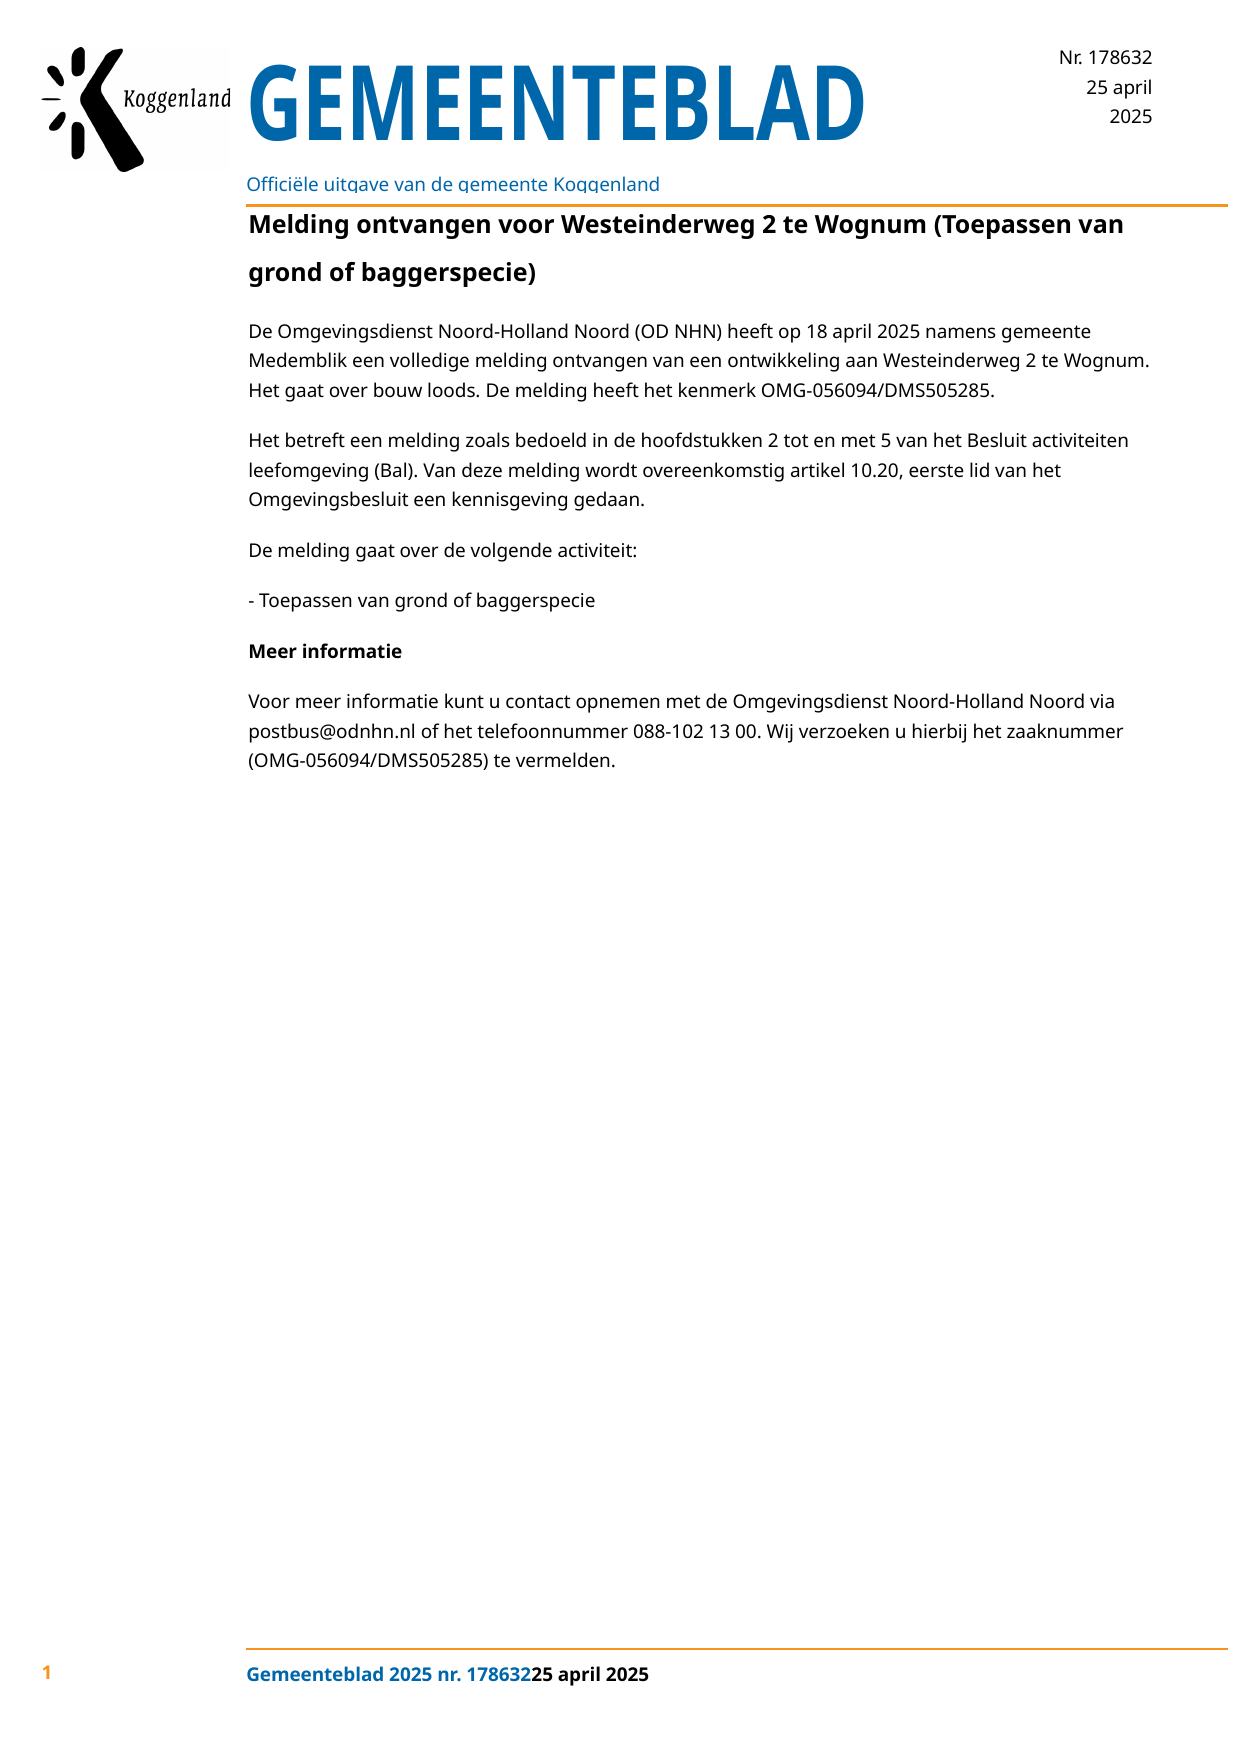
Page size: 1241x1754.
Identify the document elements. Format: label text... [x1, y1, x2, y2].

text Voor meer informatie kunt u contact opnemen met de Omgevingsdienst Noord-Holland Noord via postbus@odnhn.nl of het telefoonnummer 088-102 13 00. Wij verzoeken u hierbij het zaaknummer (OMG-056094/DMS505285) te vermelden. [248, 688, 1152, 773]
text Melding ontvangen voor Westeinderweg 2 te Wognum (Toepassen van grond of baggerspecie) [248, 207, 1152, 288]
text De melding gaat over de volgende activiteit: [248, 537, 1152, 563]
picture [41, 47, 231, 172]
text - Toepassen van grond of baggerspecie [248, 587, 1152, 613]
text Het betreft een melding zoals bedoeld in de hoofdstukken 2 tot en met 5 van het Besluit activiteiten leefomgeving (Bal). Van deze melding wordt overeenkomstig artikel 10.20, eerste lid van het Omgevingsbesluit een kennisgeving gedaan. [248, 427, 1152, 512]
text De Omgevingsdienst Noord-Holland Noord (OD NHN) heeft op 18 april 2025 namens gemeente Medemblik een volledige melding ontvangen van een ontwikkeling aan Westeinderweg 2 te Wognum. Het gaat over bouw loods. De melding heeft het kenmerk OMG-056094/DMS505285. [248, 318, 1152, 403]
text Meer informatie [248, 638, 1152, 664]
